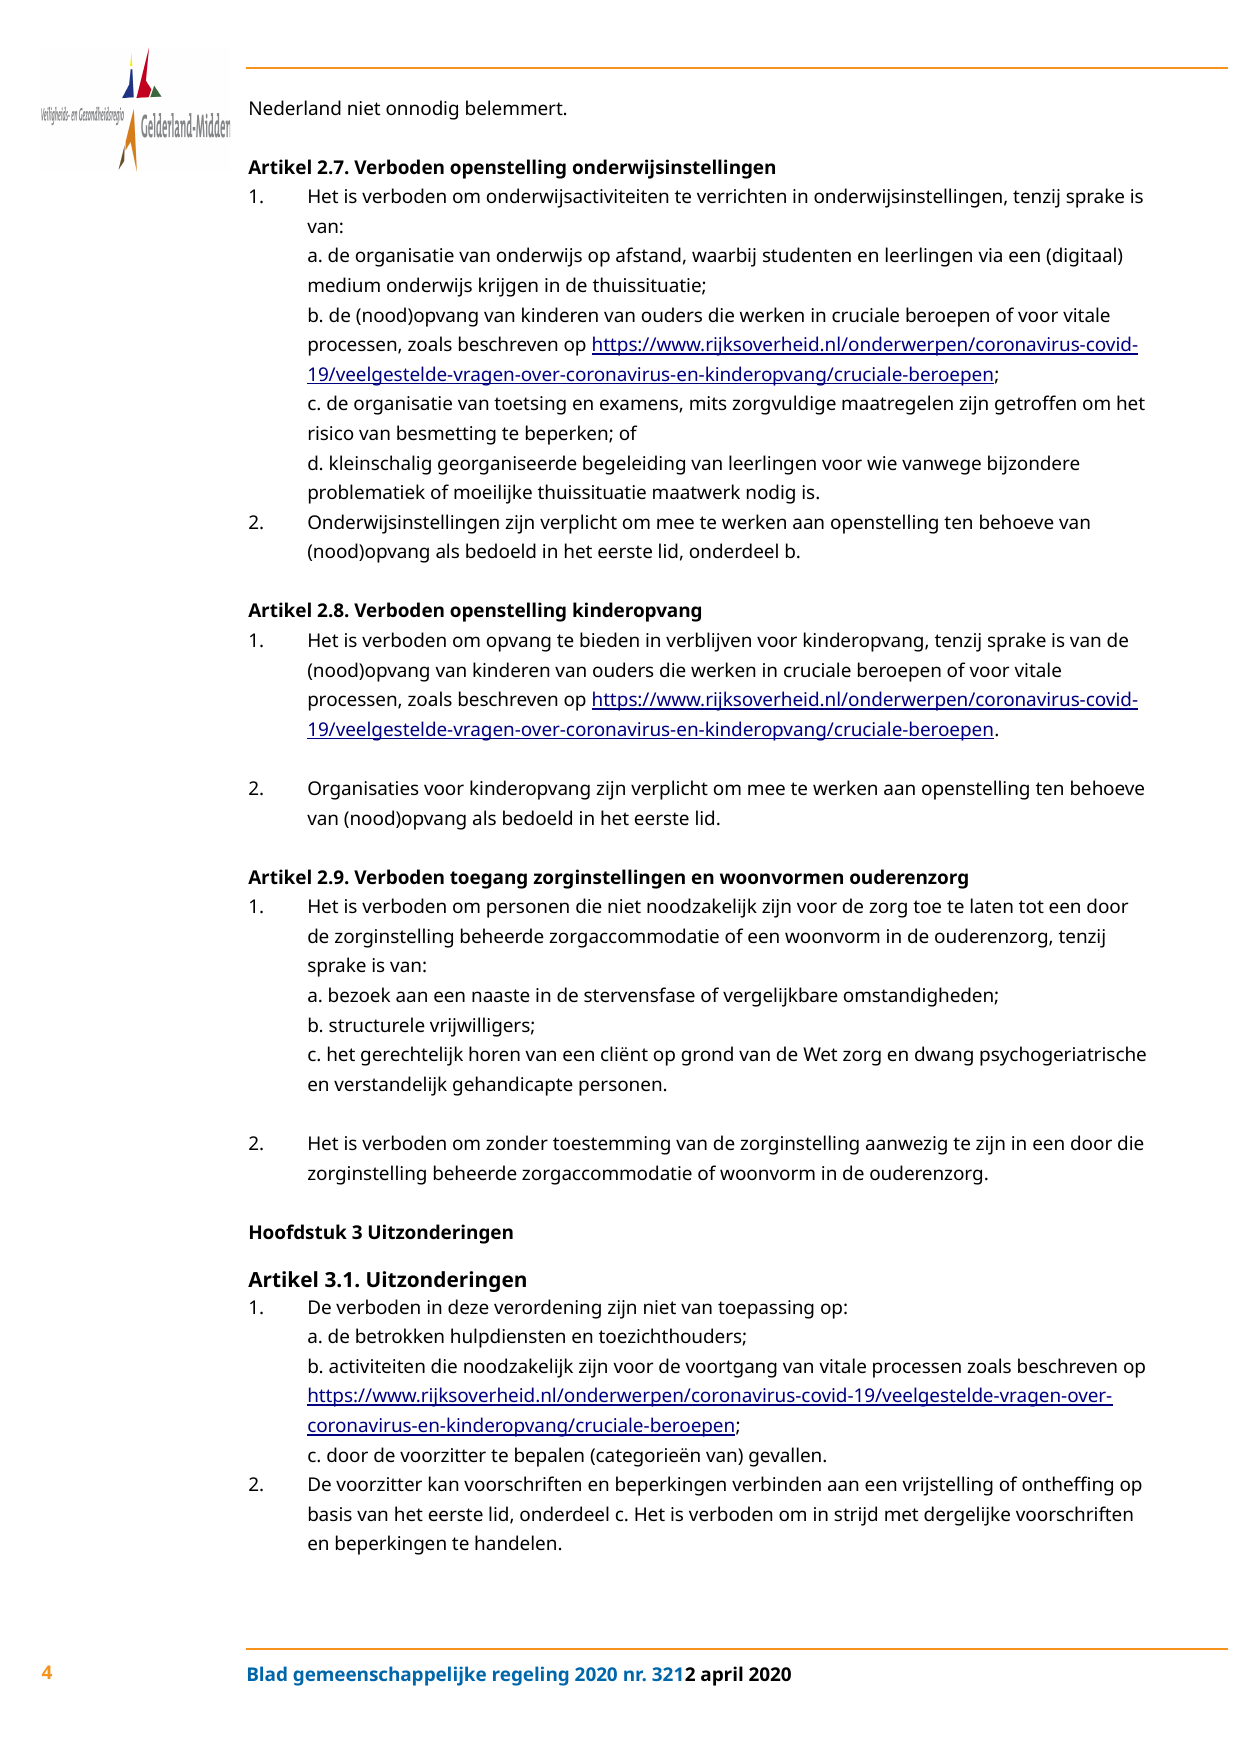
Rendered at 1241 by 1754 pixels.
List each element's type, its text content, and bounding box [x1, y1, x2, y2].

list c. het gerechtelijk horen van een cliënt op grond van de Wet zorg en dwang psychogeriatrische en verstandelijk gehandicapte personen. [248, 1041, 1152, 1097]
list a. bezoek aan een naaste in de stervensfase of vergelijkbare omstandigheden; [248, 982, 1152, 1008]
list a. de betrokken hulpdiensten en toezichthouders; [248, 1323, 1152, 1349]
list De verboden in deze verordening zijn niet van toepassing op: [248, 1294, 1152, 1320]
list c. door de voorzitter te bepalen (categorieën van) gevallen. [248, 1442, 1152, 1468]
list b. de (nood)opvang van kinderen van ouders die werken in cruciale beroepen of voor vitale processen, zoals beschreven op https://www.rijksoverheid.nl/onderwerpen/coronavirus-covid-19/veelgestelde-vragen-over-coronavirus-en-kinderopvang/cruciale-beroepen; [248, 302, 1152, 387]
list Het is verboden om opvang te bieden in verblijven voor kinderopvang, tenzij sprake is van de (nood)opvang van kinderen van ouders die werken in cruciale beroepen of voor vitale processen, zoals beschreven op https://www.rijksoverheid.nl/onderwerpen/coronavirus-covid-19/veelgestelde-vragen-over-coronavirus-en-kinderopvang/cruciale-beroepen. [248, 627, 1152, 742]
list d. kleinschalig georganiseerde begeleiding van leerlingen voor wie vanwege bijzondere problematiek of moeilijke thuissituatie maatwerk nodig is. [248, 450, 1152, 505]
text Hoofdstuk 3 Uitzonderingen [248, 1219, 1152, 1245]
text Artikel 3.1. Uitzonderingen [248, 1266, 1152, 1294]
list Het is verboden om personen die niet noodzakelijk zijn voor de zorg toe te laten tot een door de zorginstelling beheerde zorgaccommodatie of een woonvorm in de ouderenzorg, tenzij sprake is van: [248, 893, 1152, 978]
list Organisaties voor kinderopvang zijn verplicht om mee te werken aan openstelling ten behoeve van (nood)opvang als bedoeld in het eerste lid. [248, 775, 1152, 831]
list De voorzitter kan voorschriften en beperkingen verbinden aan een vrijstelling of ontheffing op basis van het eerste lid, onderdeel c. Het is verboden om in strijd met dergelijke voorschriften en beperkingen te handelen. [248, 1471, 1152, 1556]
text Artikel 2.8. Verboden openstelling kinderopvang [248, 598, 1152, 623]
text Nederland niet onnodig belemmert. [248, 95, 1152, 121]
text Artikel 2.9. Verboden toegang zorginstellingen en woonvormen ouderenzorg [248, 864, 1152, 890]
list Het is verboden om onderwijsactiviteiten te verrichten in onderwijsinstellingen, tenzij sprake is van: [248, 183, 1152, 239]
picture [41, 47, 231, 172]
list b. activiteiten die noodzakelijk zijn voor de voortgang van vitale processen zoals beschreven op https://www.rijksoverheid.nl/onderwerpen/coronavirus-covid-19/veelgestelde-vragen-over-coronavirus-en-kinderopvang/cruciale-beroepen; [248, 1353, 1152, 1438]
text Artikel 2.7. Verboden openstelling onderwijsinstellingen [248, 154, 1152, 180]
list Het is verboden om zonder toestemming van de zorginstelling aanwezig te zijn in een door die zorginstelling beheerde zorgaccommodatie of woonvorm in de ouderenzorg. [248, 1130, 1152, 1186]
list a. de organisatie van onderwijs op afstand, waarbij studenten en leerlingen via een (digitaal) medium onderwijs krijgen in de thuissituatie; [248, 243, 1152, 298]
list Onderwijsinstellingen zijn verplicht om mee te werken aan openstelling ten behoeve van (nood)opvang als bedoeld in het eerste lid, onderdeel b. [248, 509, 1152, 564]
list c. de organisatie van toetsing en examens, mits zorgvuldige maatregelen zijn getroffen om het risico van besmetting te beperken; of [248, 391, 1152, 446]
list b. structurele vrijwilligers; [248, 1012, 1152, 1038]
